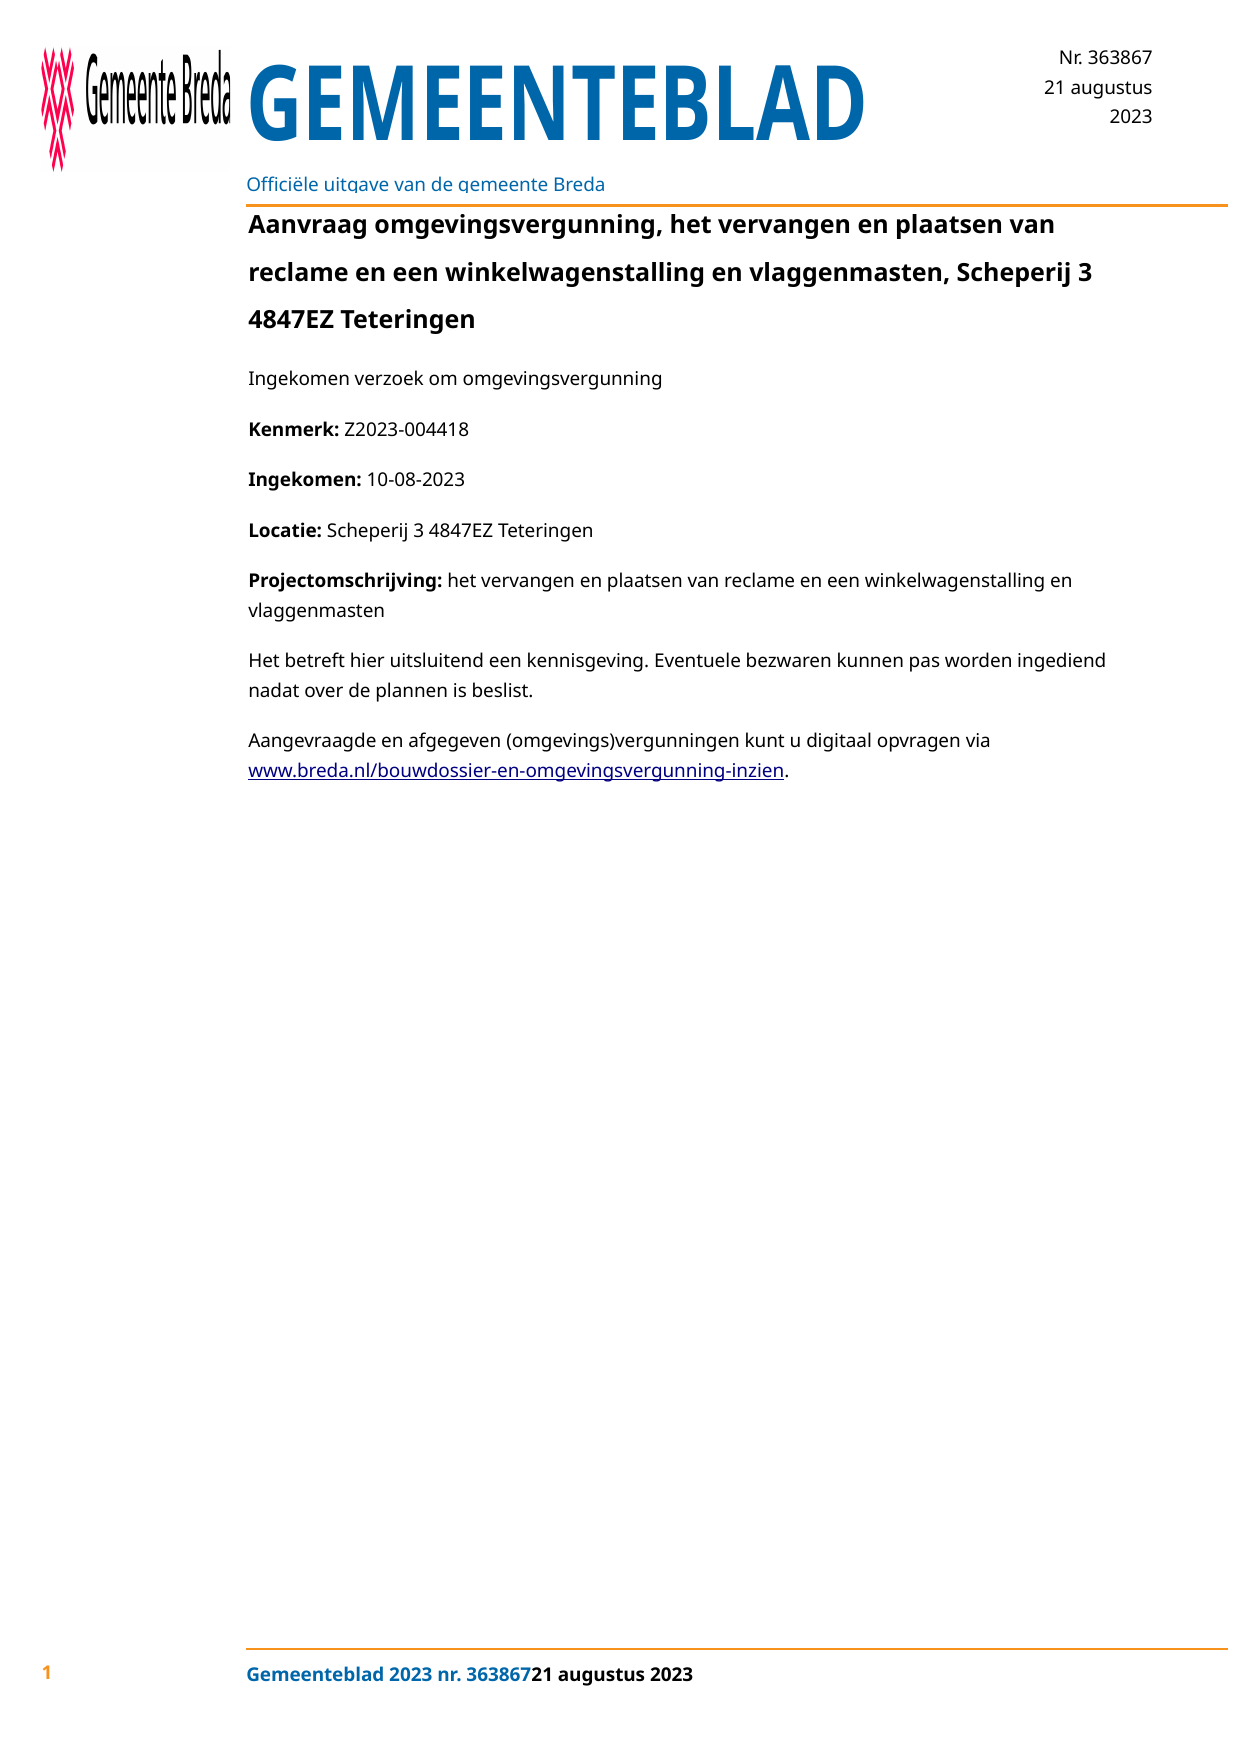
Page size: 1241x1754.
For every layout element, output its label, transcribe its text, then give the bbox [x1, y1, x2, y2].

text Aangevraagde en afgegeven (omgevings)vergunningen kunt u digitaal opvragen via www.breda.nl/bouwdossier-en-omgevingsvergunning-inzien. [248, 727, 1152, 782]
text Kenmerk: Z2023-004418 [248, 416, 1152, 442]
text Locatie: Scheperij 3 4847EZ Teteringen [248, 517, 1152, 542]
text Projectomschrijving: het vervangen en plaatsen van reclame en een winkelwagenstalling en vlaggenmasten [248, 567, 1152, 622]
text Ingekomen: 10-08-2023 [248, 466, 1152, 492]
picture [41, 47, 231, 172]
text Het betreft hier uitsluitend een kennisgeving. Eventuele bezwaren kunnen pas worden ingediend nadat over de plannen is beslist. [248, 647, 1152, 702]
text Ingekomen verzoek om omgevingsvergunning [248, 366, 1152, 391]
text Aanvraag omgevingsvergunning, het vervangen en plaatsen van reclame en een winkelwagenstalling en vlaggenmasten, Scheperij 3 4847EZ Teteringen [248, 207, 1152, 336]
